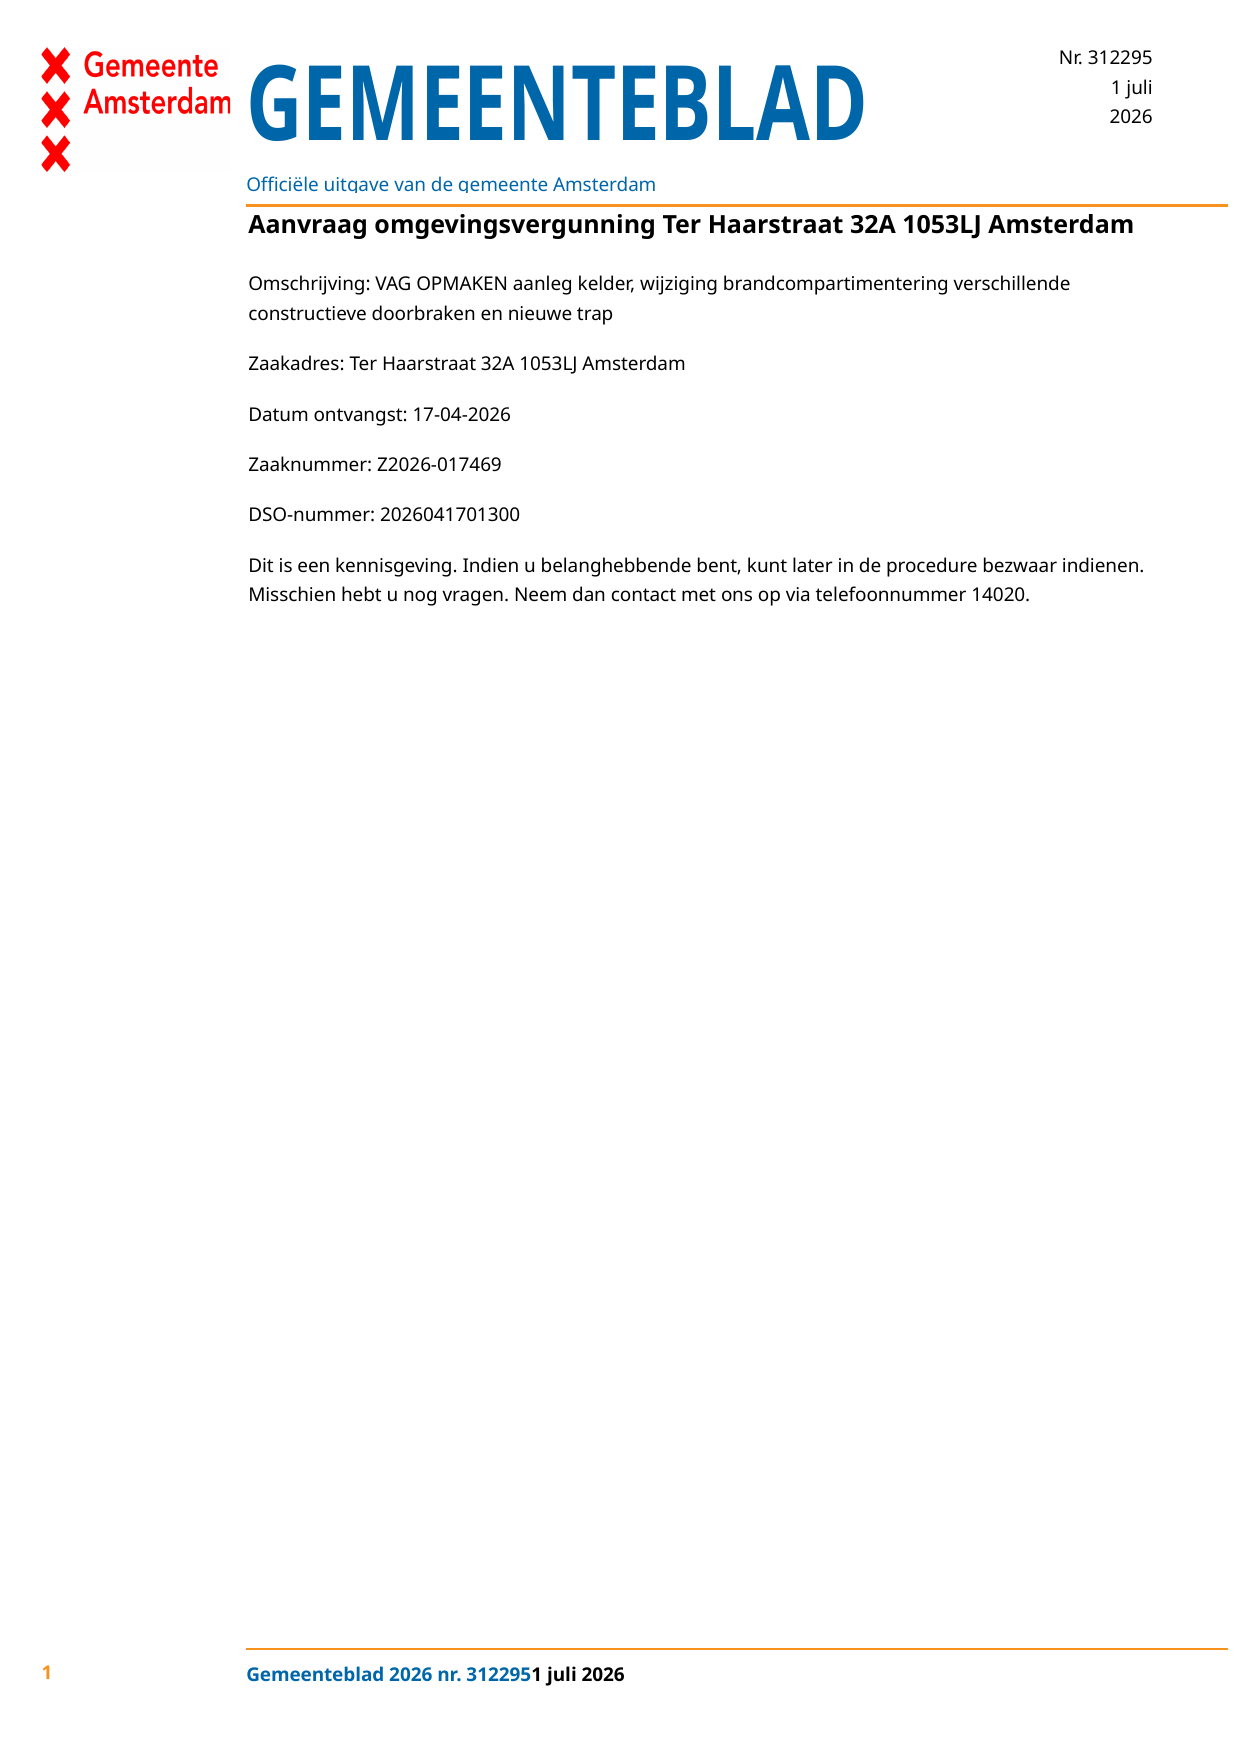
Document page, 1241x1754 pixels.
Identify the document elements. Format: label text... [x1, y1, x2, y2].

text DSO-nummer: 2026041701300 [248, 502, 1152, 527]
text Zaakadres: Ter Haarstraat 32A 1053LJ Amsterdam [248, 350, 1152, 376]
text Dit is een kennisgeving. Indien u belanghebbende bent, kunt later in de procedure bezwaar indienen. Misschien hebt u nog vragen. Neem dan contact met ons op via telefoonnummer 14020. [248, 552, 1152, 607]
text Datum ontvangst: 17-04-2026 [248, 401, 1152, 426]
picture [41, 47, 231, 172]
text Aanvraag omgevingsvergunning Ter Haarstraat 32A 1053LJ Amsterdam [248, 207, 1152, 241]
text Zaaknummer: Z2026-017469 [248, 451, 1152, 477]
text Omschrijving: VAG OPMAKEN aanleg kelder, wijziging brandcompartimentering verschillende constructieve doorbraken en nieuwe trap [248, 270, 1152, 326]
